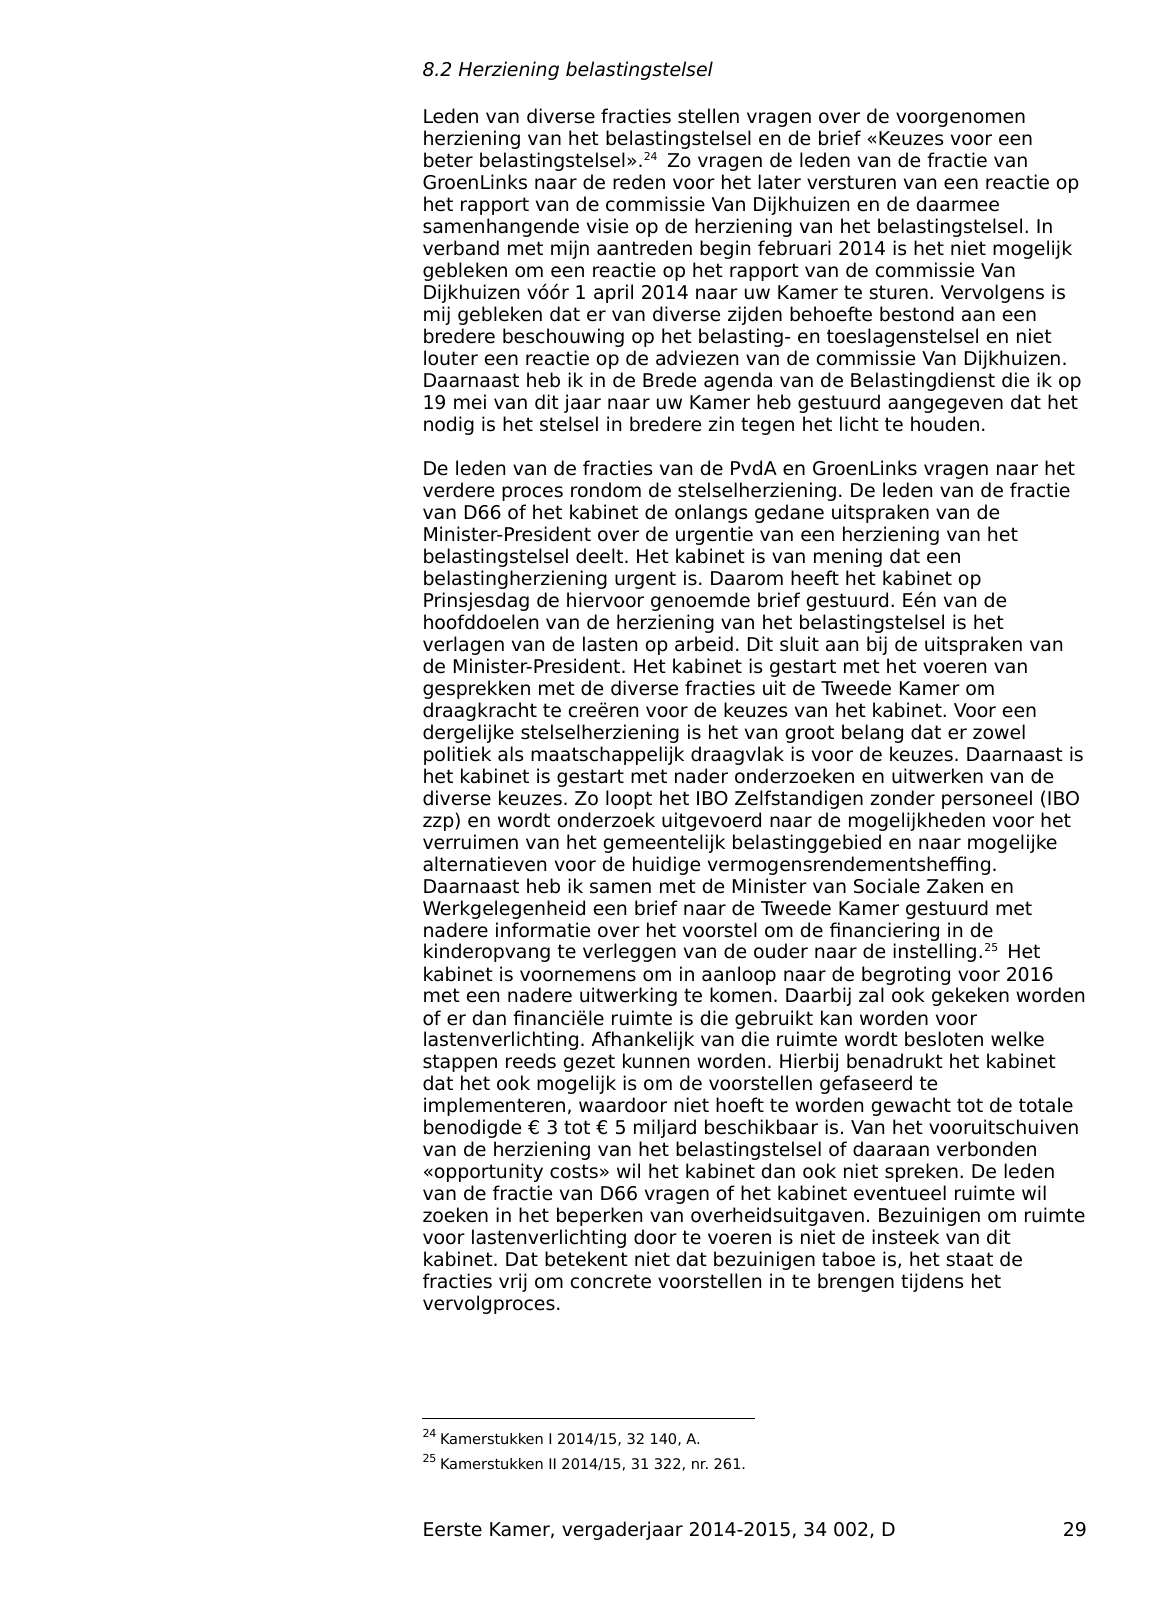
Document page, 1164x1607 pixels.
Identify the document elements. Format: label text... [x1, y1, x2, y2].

text Kamerstukken I 2014/15, 32 140, A. [422, 1427, 1087, 1449]
text Kamerstukken II 2014/15, 31 322, nr. 261. [422, 1452, 1087, 1474]
text De leden van de fracties van de PvdA en GroenLinks vragen naar het verdere proces rondom de stelselherziening. De leden van de fractie van D66 of het kabinet de onlangs gedane uitspraken van de Minister-President over de urgentie van een herziening van het belastingstelsel deelt. Het kabinet is van mening dat een belastingherziening urgent is. Daarom heeft het kabinet op Prinsjesdag de hiervoor genoemde brief gestuurd. Eén van de hoofddoelen van de herziening van het belastingstelsel is het verlagen van de lasten op arbeid. Dit sluit aan bij de uitspraken van de Minister-President. Het kabinet is gestart met het voeren van gesprekken met de diverse fracties uit de Tweede Kamer om draagkracht te creëren voor de keuzes van het kabinet. Voor een dergelijke stelselherziening is het van groot belang dat er zowel politiek als maatschappelijk draagvlak is voor de keuzes. Daarnaast is het kabinet is gestart met nader onderzoeken en uitwerken van de diverse keuzes. Zo loopt het IBO Zelfstandigen zonder personeel (IBO zzp) en wordt onderzoek uitgevoerd naar de mogelijkheden voor het verruimen van het gemeentelijk belastinggebied en naar mogelijke alternatieven voor de huidige vermogensrendementsheffing. Daarnaast heb ik samen met de Minister van Sociale Zaken en Werkgelegenheid een brief naar de Tweede Kamer gestuurd met nadere informatie over het voorstel om de financiering in de kinderopvang te verleggen van de ouder naar de instelling. Het kabinet is voornemens om in aanloop naar de begroting voor 2016 met een nadere uitwerking te komen. Daarbij zal ook gekeken worden of er dan financiële ruimte is die gebruikt kan worden voor lastenverlichting. Afhankelijk van die ruimte wordt besloten welke stappen reeds gezet kunnen worden. Hierbij benadrukt het kabinet dat het ook mogelijk is om de voorstellen gefaseerd te implementeren, waardoor niet hoeft te worden gewacht tot de totale benodigde € 3 tot € 5 miljard beschikbaar is. Van het vooruitschuiven van de herziening van het belastingstelsel of daaraan verbonden «opportunity costs» wil het kabinet dan ook niet spreken. De leden van de fractie van D66 vragen of het kabinet eventueel ruimte wil zoeken in het beperken van overheidsuitgaven. Bezuinigen om ruimte voor lastenverlichting door te voeren is niet de insteek van dit kabinet. Dat betekent niet dat bezuinigen taboe is, het staat de fracties vrij om concrete voorstellen in te brengen tijdens het vervolgproces. [422, 458, 1087, 1315]
text Leden van diverse fracties stellen vragen over de voorgenomen herziening van het belastingstelsel en de brief «Keuzes voor een beter belastingstelsel». Zo vragen de leden van de fractie van GroenLinks naar de reden voor het later versturen van een reactie op het rapport van de commissie Van Dijkhuizen en de daarmee samenhangende visie op de herziening van het belastingstelsel. In verband met mijn aantreden begin februari 2014 is het niet mogelijk gebleken om een reactie op het rapport van de commissie Van Dijkhuizen vóór 1 april 2014 naar uw Kamer te sturen. Vervolgens is mij gebleken dat er van diverse zijden behoefte bestond aan een bredere beschouwing op het belasting- en toeslagenstelsel en niet louter een reactie op de adviezen van de commissie Van Dijkhuizen. Daarnaast heb ik in de Brede agenda van de Belastingdienst die ik op 19 mei van dit jaar naar uw Kamer heb gestuurd aangegeven dat het nodig is het stelsel in bredere zin tegen het licht te houden. [422, 106, 1087, 436]
subtitle 8.2 Herziening belastingstelsel [422, 59, 1087, 81]
